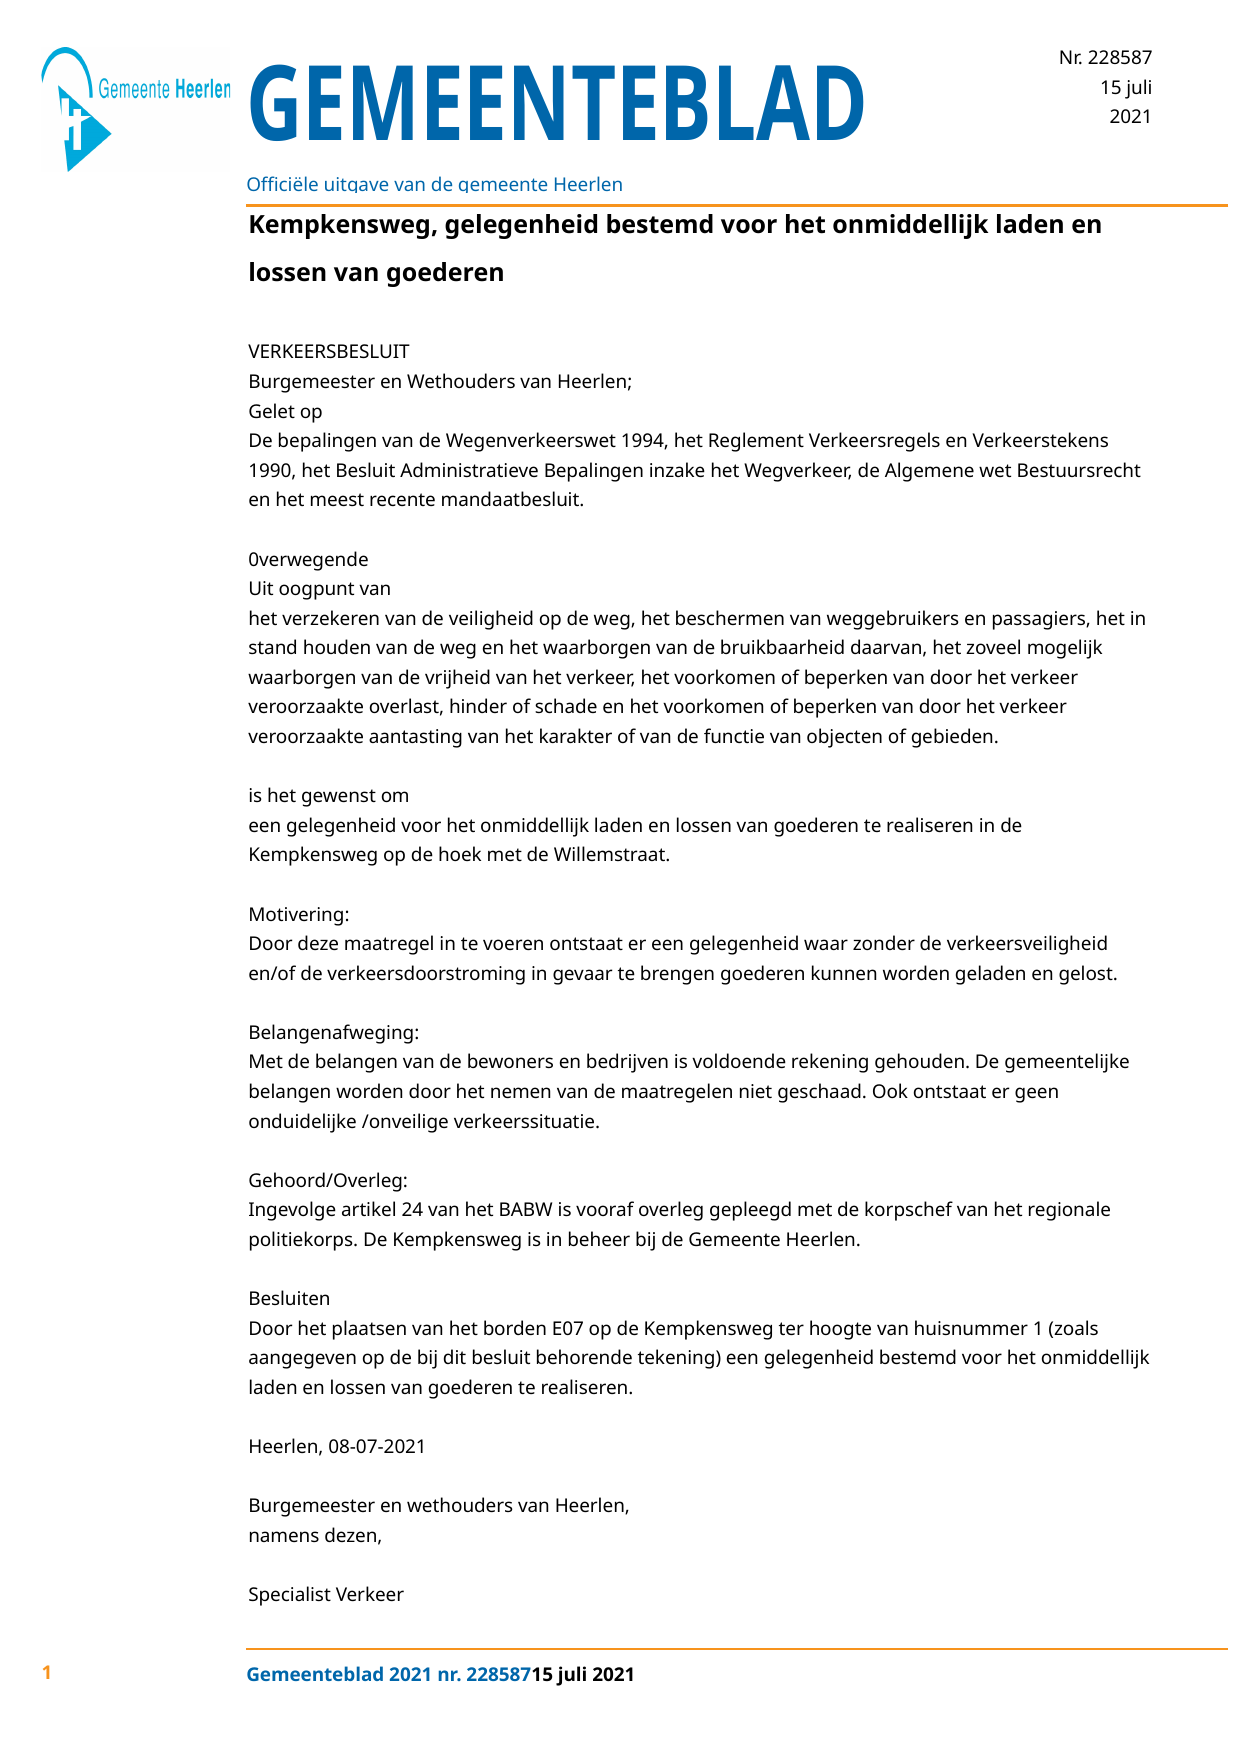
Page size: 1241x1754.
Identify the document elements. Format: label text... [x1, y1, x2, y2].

text namens dezen, [248, 1522, 1152, 1548]
text het verzekeren van de veiligheid op de weg, het beschermen van weggebruikers en passagiers, het in stand houden van de weg en het waarborgen van de bruikbaarheid daarvan, het zoveel mogelijk waarborgen van de vrijheid van het verkeer, het voorkomen of beperken van door het verkeer veroorzaakte overlast, hinder of schade en het voorkomen of beperken van door het verkeer veroorzaakte aantasting van het karakter of van de functie van objecten of gebieden. [248, 605, 1152, 749]
text Burgemeester en wethouders van Heerlen, [248, 1492, 1152, 1518]
text Motivering: [248, 901, 1152, 926]
text Uit oogpunt van [248, 575, 1152, 601]
text Met de belangen van de bewoners en bedrijven is voldoende rekening gehouden. De gemeentelijke belangen worden door het nemen van de maatregelen niet geschaad. Ook ontstaat er geen onduidelijke /onveilige verkeerssituatie. [248, 1049, 1152, 1133]
text Besluiten [248, 1285, 1152, 1311]
text 0verwegende [248, 546, 1152, 571]
picture [41, 47, 231, 172]
text Heerlen, 08-07-2021 [248, 1433, 1152, 1459]
text Gehoord/Overleg: [248, 1167, 1152, 1193]
text een gelegenheid voor het onmiddellijk laden en lossen van goederen te realiseren in de Kempkensweg op de hoek met de Willemstraat. [248, 812, 1152, 867]
text Burgemeester en Wethouders van Heerlen; [248, 368, 1152, 394]
text Door deze maatregel in te voeren ontstaat er een gelegenheid waar zonder de verkeersveiligheid en/of de verkeersdoorstroming in gevaar te brengen goederen kunnen worden geladen en gelost. [248, 930, 1152, 986]
text Specialist Verkeer [248, 1581, 1152, 1607]
text De bepalingen van de Wegenverkeerswet 1994, het Reglement Verkeersregels en Verkeerstekens 1990, het Besluit Administratieve Bepalingen inzake het Wegverkeer, de Algemene wet Bestuursrecht en het meest recente mandaatbesluit. [248, 427, 1152, 512]
text Gelet op [248, 398, 1152, 423]
text is het gewenst om [248, 782, 1152, 808]
text VERKEERSBESLUIT [248, 339, 1152, 364]
picture [41, 47, 59, 70]
text Kempkensweg, gelegenheid bestemd voor het onmiddellijk laden en lossen van goederen [248, 207, 1152, 288]
text Belangenafweging: [248, 1019, 1152, 1045]
text Door het plaatsen van het borden E07 op de Kempkensweg ter hoogte van huisnummer 1 (zoals aangegeven op de bij dit besluit behorende tekening) een gelegenheid bestemd voor het onmiddellijk laden en lossen van goederen te realiseren. [248, 1315, 1152, 1400]
text Ingevolge artikel 24 van het BABW is vooraf overleg gepleegd met de korpschef van het regionale politiekorps. De Kempkensweg is in beheer bij de Gemeente Heerlen. [248, 1197, 1152, 1252]
